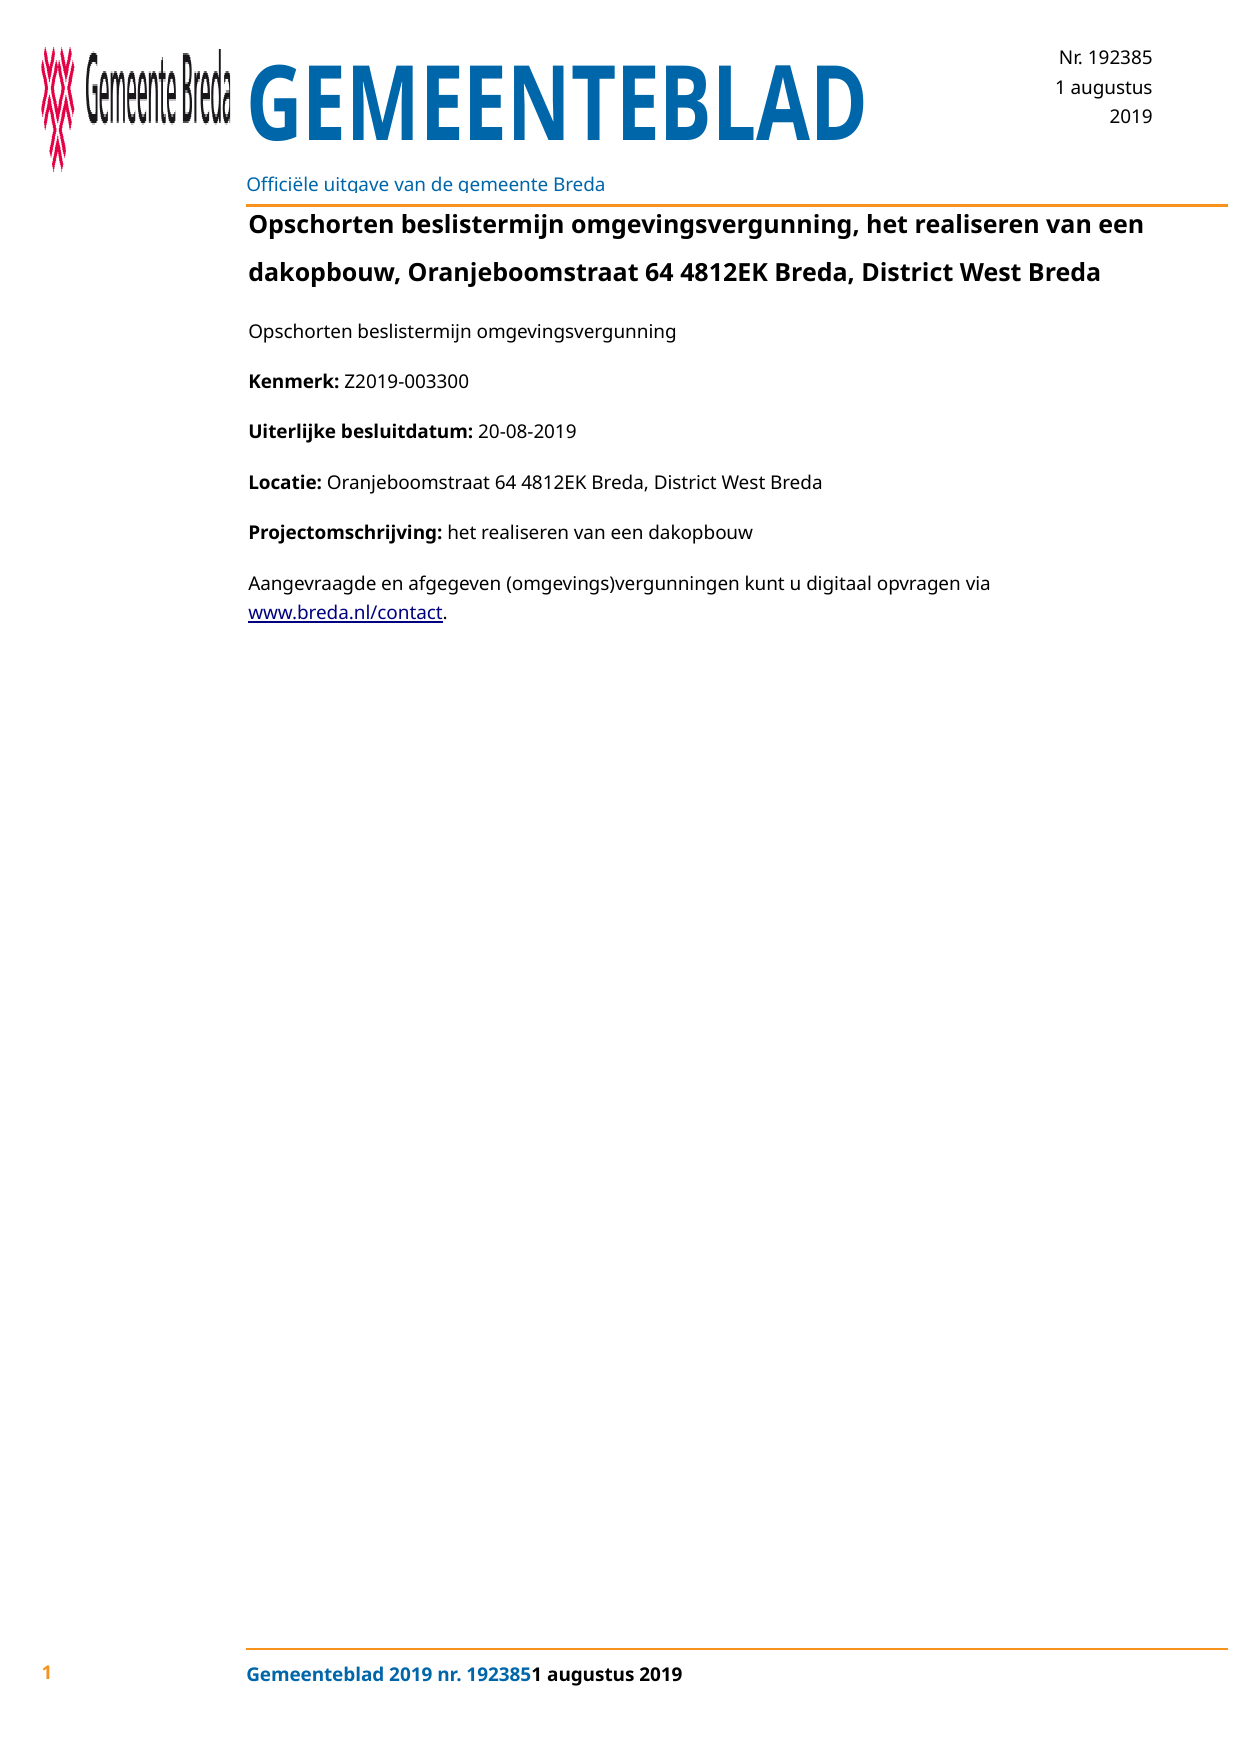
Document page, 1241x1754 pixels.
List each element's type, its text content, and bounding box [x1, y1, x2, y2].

text Projectomschrijving: het realiseren van een dakopbouw [248, 519, 1152, 545]
text Kenmerk: Z2019-003300 [248, 368, 1152, 394]
picture [41, 47, 231, 172]
text Uiterlijke besluitdatum: 20-08-2019 [248, 419, 1152, 444]
text Locatie: Oranjeboomstraat 64 4812EK Breda, District West Breda [248, 469, 1152, 495]
text Opschorten beslistermijn omgevingsvergunning [248, 318, 1152, 344]
text Opschorten beslistermijn omgevingsvergunning, het realiseren van een dakopbouw, Oranjeboomstraat 64 4812EK Breda, District West Breda [248, 207, 1152, 288]
text Aangevraagde en afgegeven (omgevings)vergunningen kunt u digitaal opvragen via www.breda.nl/contact. [248, 570, 1152, 625]
